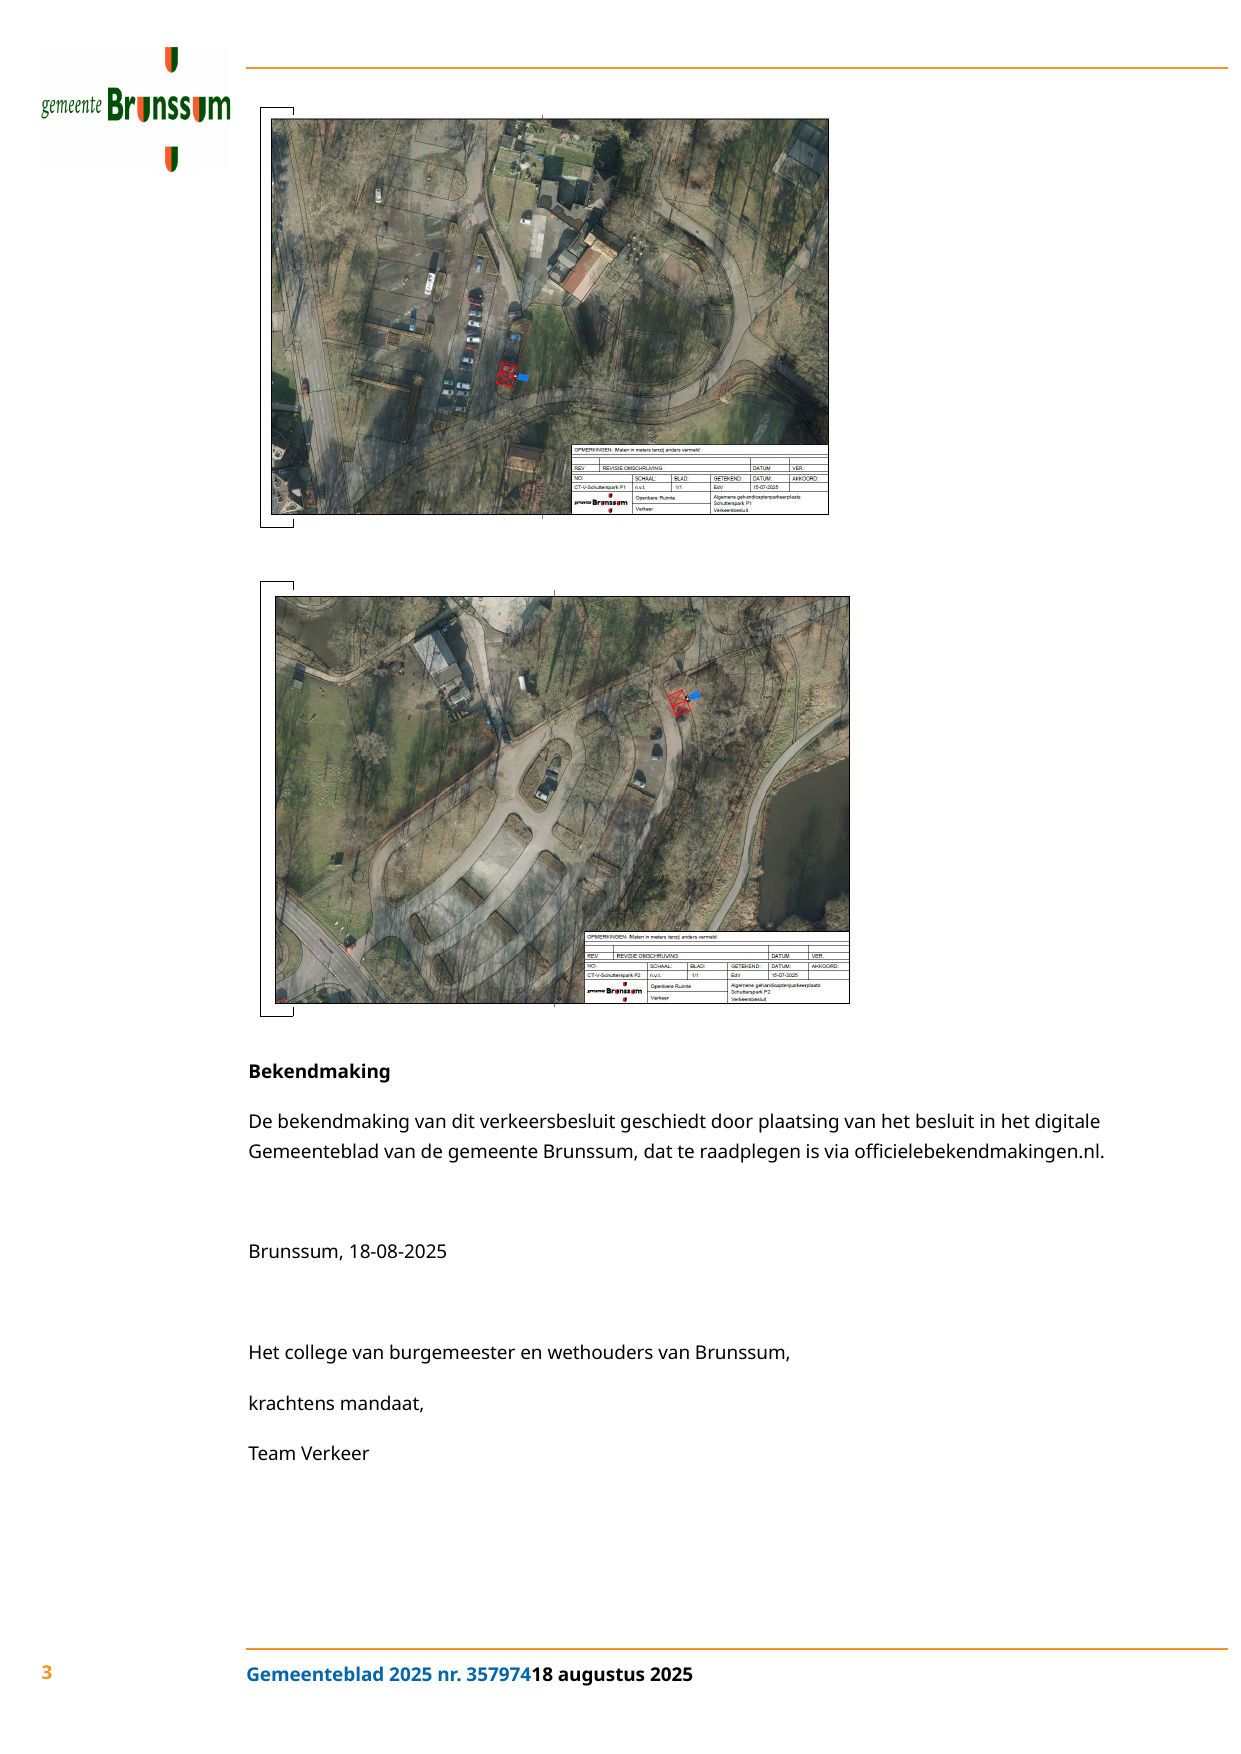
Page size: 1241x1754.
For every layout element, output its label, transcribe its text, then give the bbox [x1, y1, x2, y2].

text Bekendmaking [248, 1058, 1152, 1083]
text krachtens mandaat, [248, 1390, 1152, 1416]
picture [268, 590, 855, 1007]
text Brunssum, 18-08-2025 [248, 1239, 1152, 1264]
text Team Verkeer [248, 1440, 1152, 1466]
picture [268, 115, 832, 519]
picture [41, 47, 231, 172]
text Het college van burgemeester en wethouders van Brunssum, [248, 1339, 1152, 1365]
text De bekendmaking van dit verkeersbesluit geschiedt door plaatsing van het besluit in het digitale Gemeenteblad van de gemeente Brunssum, dat te raadplegen is via officielebekendmakingen.nl. [248, 1108, 1152, 1163]
